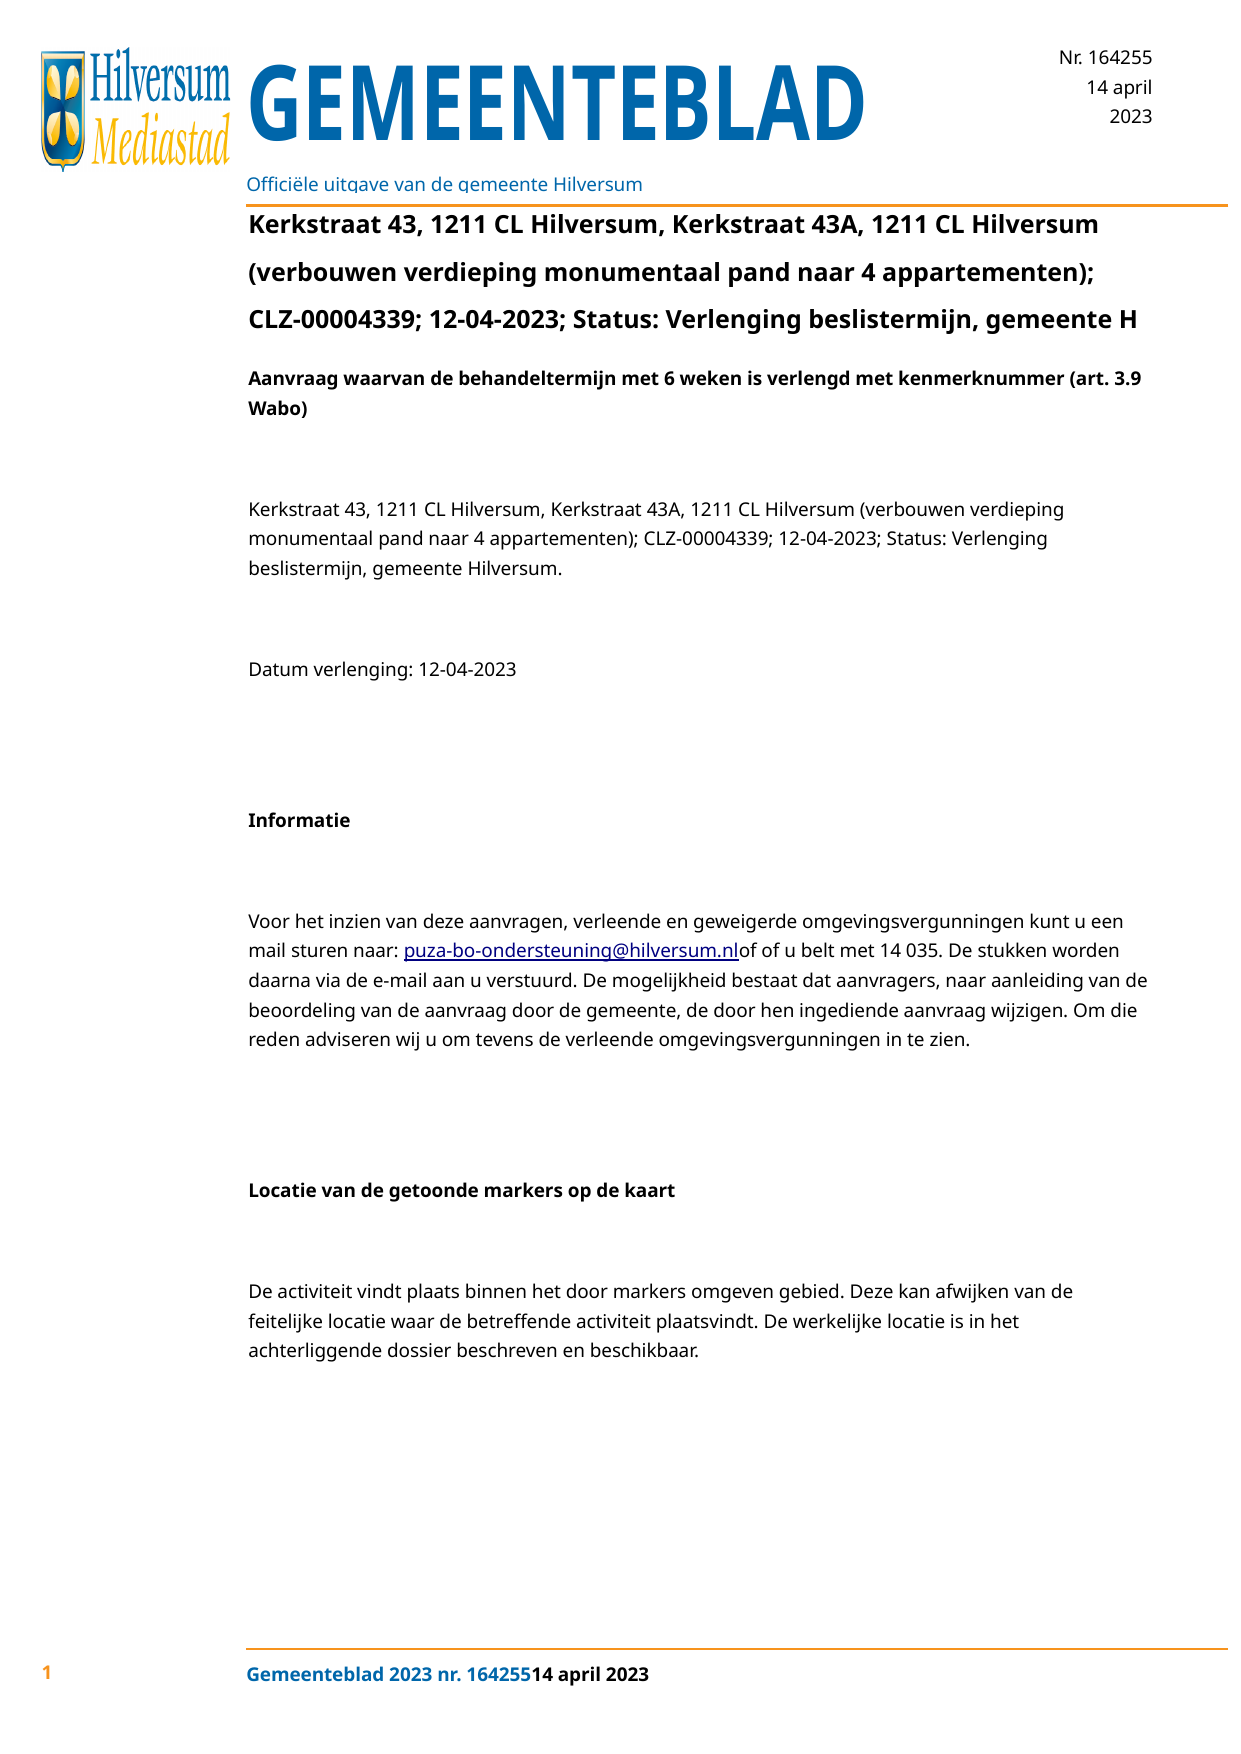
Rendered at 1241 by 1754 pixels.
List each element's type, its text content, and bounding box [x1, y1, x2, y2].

text Kerkstraat 43, 1211 CL Hilversum, Kerkstraat 43A, 1211 CL Hilversum (verbouwen verdieping monumentaal pand naar 4 appartementen); CLZ-00004339; 12-04-2023; Status: Verlenging beslistermijn, gemeente Hilversum. [248, 496, 1152, 581]
text Voor het inzien van deze aanvragen, verleende en geweigerde omgevingsvergunningen kunt u een mail sturen naar: puza-bo-ondersteuning@hilversum.nlof of u belt met 14 035. De stukken worden daarna via de e-mail aan u verstuurd. De mogelijkheid bestaat dat aanvragers, naar aanleiding van de beoordeling van de aanvraag door de gemeente, de door hen ingediende aanvraag wijzigen. Om die reden adviseren wij u om tevens de verleende omgevingsvergunningen in te zien. [248, 908, 1152, 1052]
picture [41, 47, 231, 172]
text Aanvraag waarvan de behandeltermijn met 6 weken is verlengd met kenmerknummer (art. 3.9 Wabo) [248, 366, 1152, 421]
text Datum verlenging: 12-04-2023 [248, 656, 1152, 682]
text Kerkstraat 43, 1211 CL Hilversum, Kerkstraat 43A, 1211 CL Hilversum (verbouwen verdieping monumentaal pand naar 4 appartementen); CLZ-00004339; 12-04-2023; Status: Verlenging beslistermijn, gemeente H [248, 207, 1152, 336]
text De activiteit vindt plaats binnen het door markers omgeven gebied. Deze kan afwijken van de feitelijke locatie waar de betreffende activiteit plaatsvindt. De werkelijke locatie is in het achterliggende dossier beschreven en beschikbaar. [248, 1278, 1152, 1363]
text Locatie van de getoonde markers op de kaart [248, 1178, 1152, 1203]
text Informatie [248, 807, 1152, 833]
